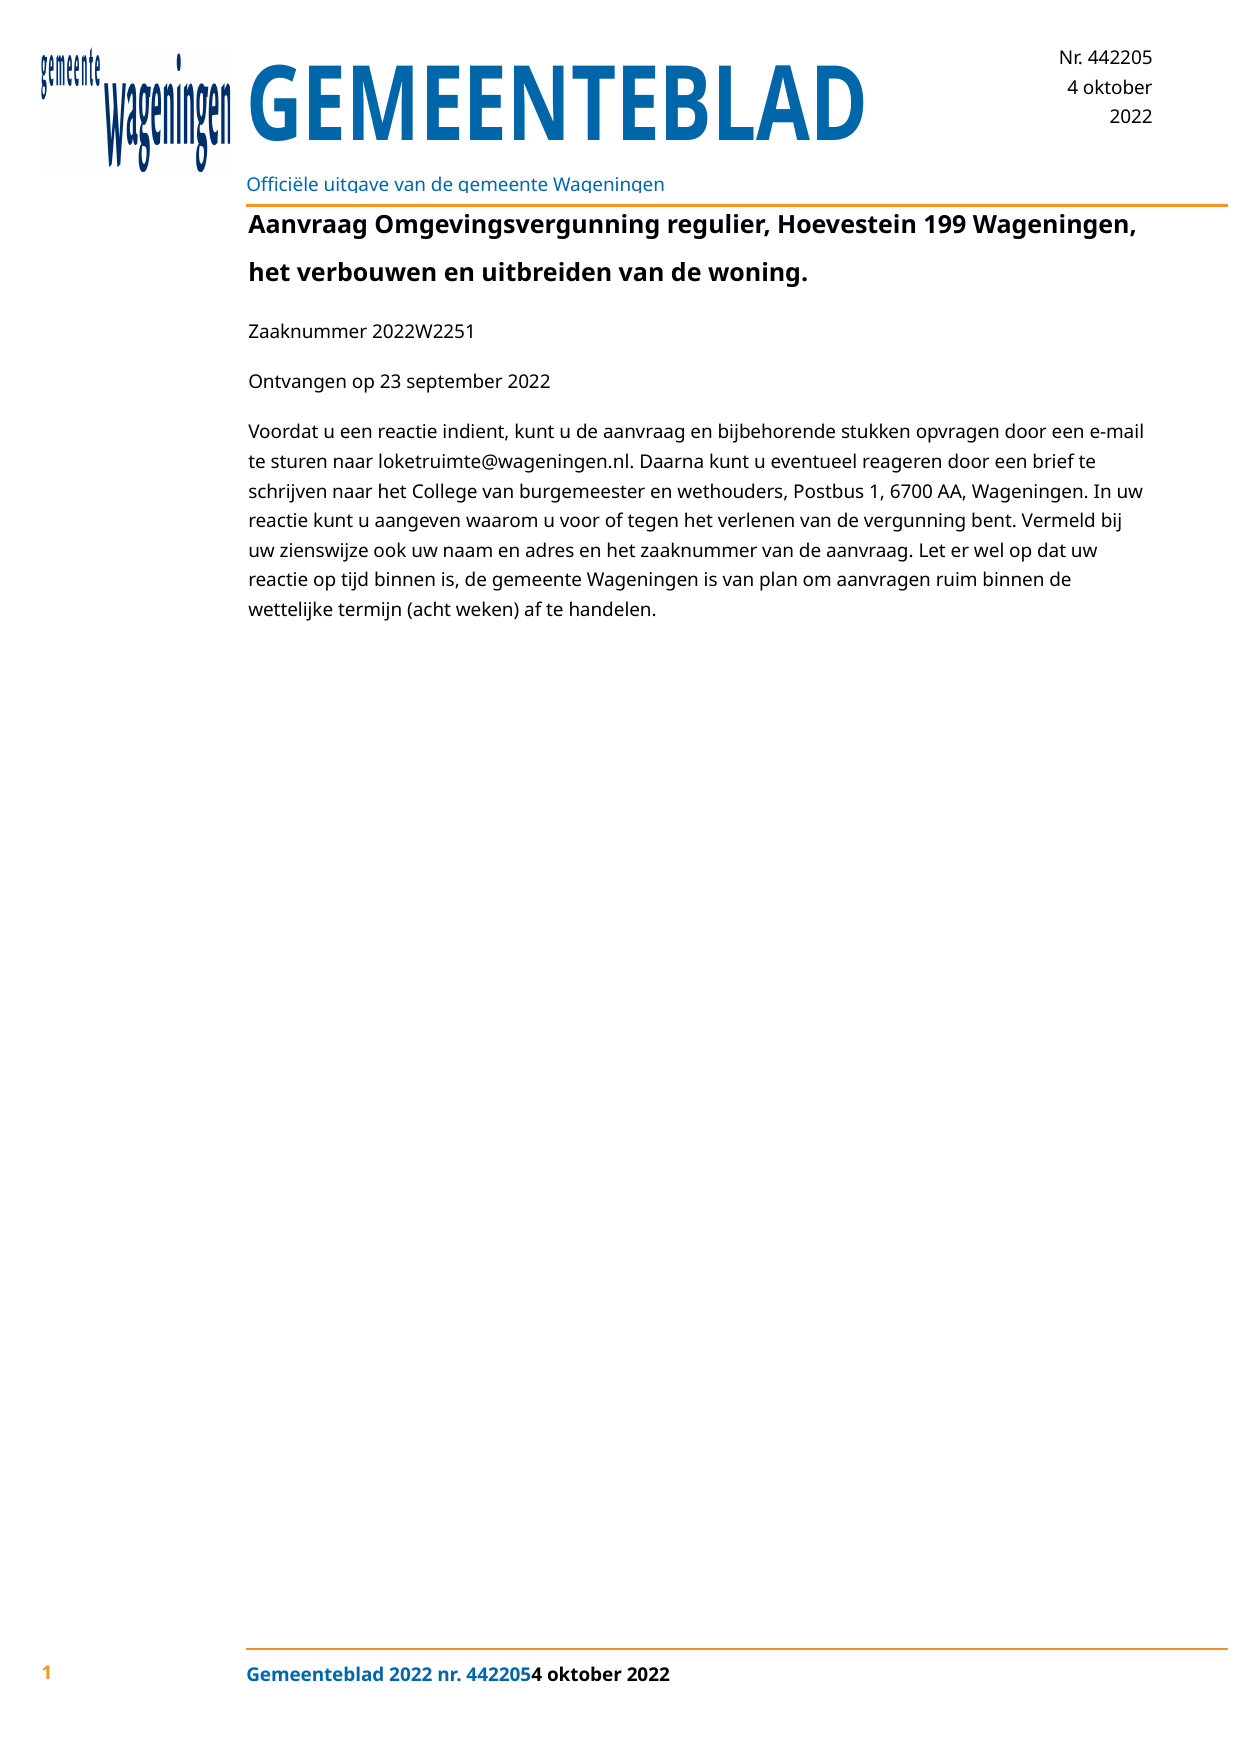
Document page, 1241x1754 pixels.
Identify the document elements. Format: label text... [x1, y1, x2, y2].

picture [41, 47, 231, 172]
text Voordat u een reactie indient, kunt u de aanvraag en bijbehorende stukken opvragen door een e-mail te sturen naar loketruimte@wageningen.nl. Daarna kunt u eventueel reageren door een brief te schrijven naar het College van burgemeester en wethouders, Postbus 1, 6700 AA, Wageningen. In uw reactie kunt u aangeven waarom u voor of tegen het verlenen van de vergunning bent. Vermeld bij uw zienswijze ook uw naam en adres en het zaaknummer van de aanvraag. Let er wel op dat uw reactie op tijd binnen is, de gemeente Wageningen is van plan om aanvragen ruim binnen de wettelijke termijn (acht weken) af te handelen. [248, 419, 1152, 622]
text Zaaknummer 2022W2251 [248, 318, 1152, 344]
text Aanvraag Omgevingsvergunning regulier, Hoevestein 199 Wageningen, het verbouwen en uitbreiden van de woning. [248, 207, 1152, 288]
text Ontvangen op 23 september 2022 [248, 368, 1152, 394]
